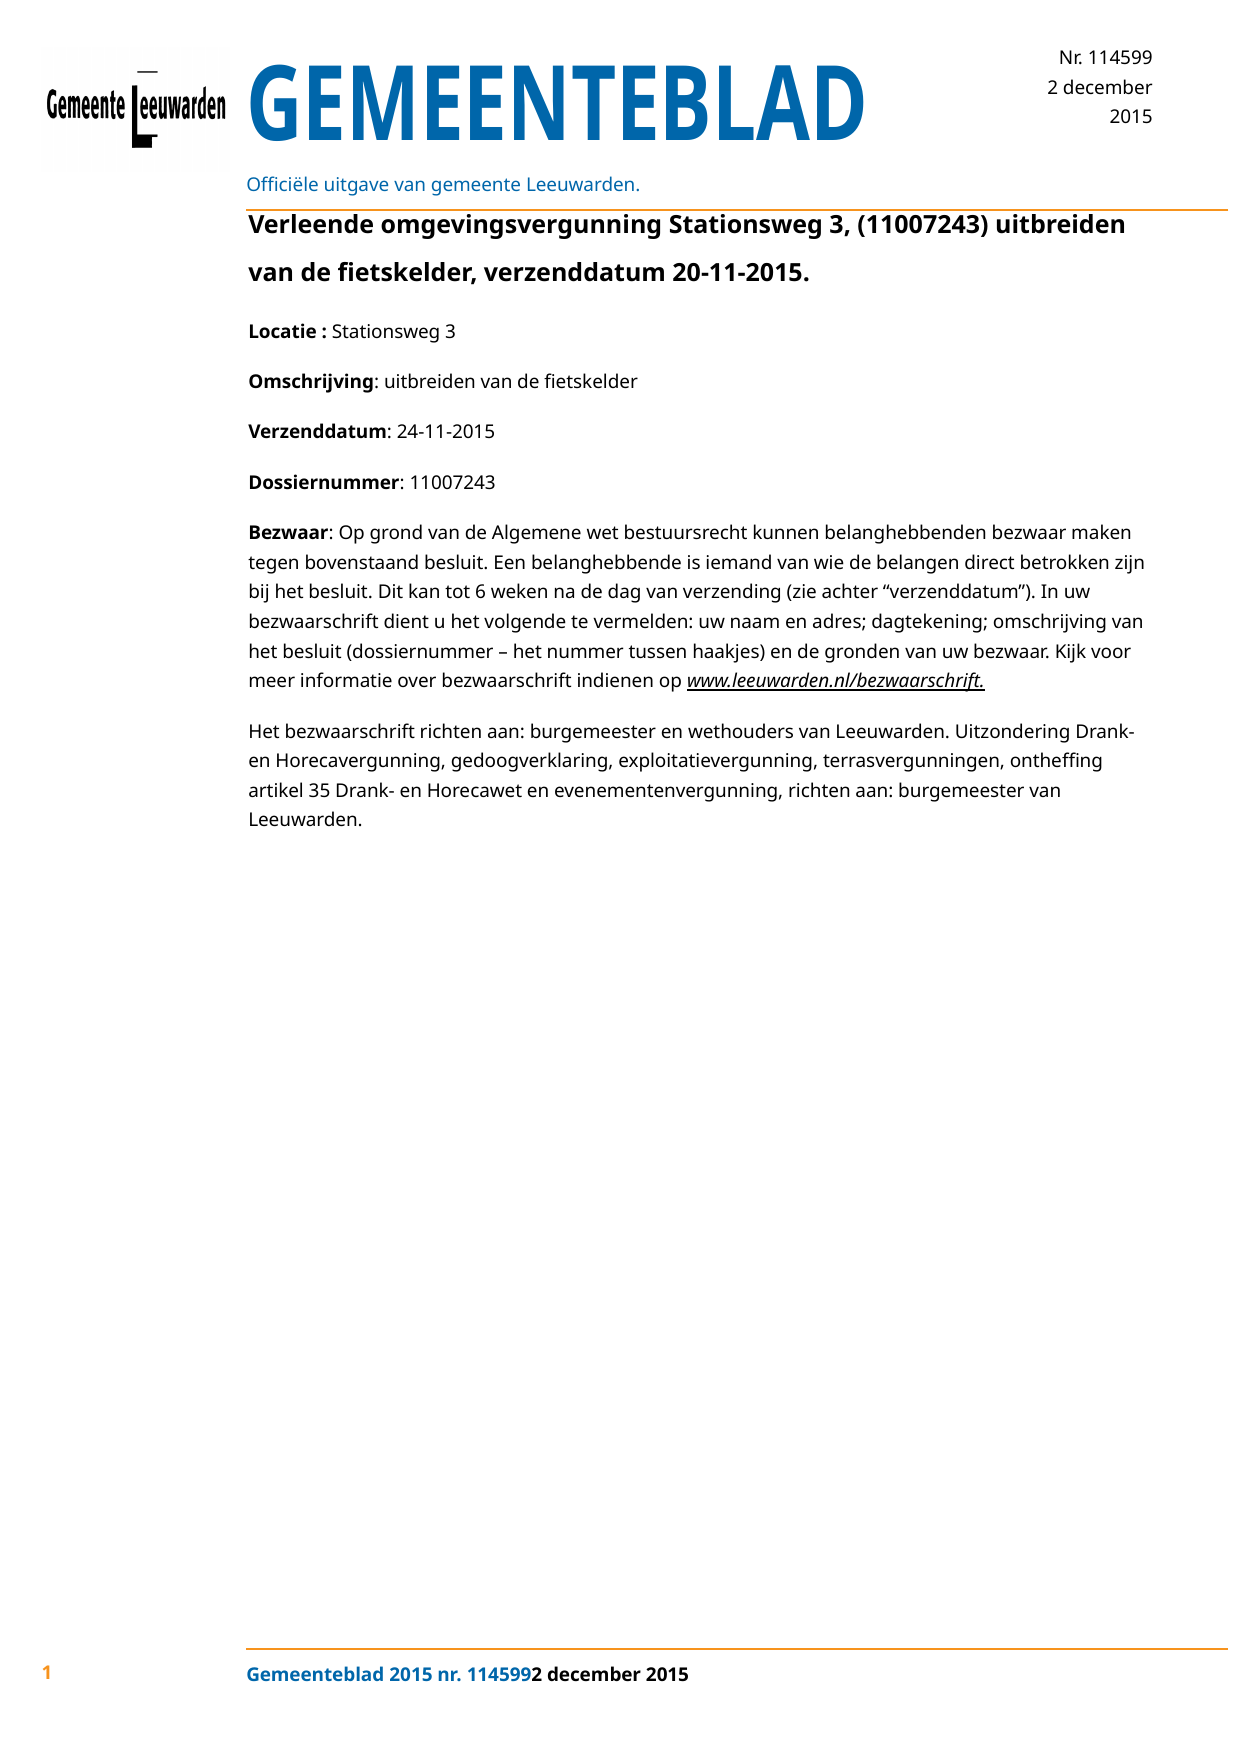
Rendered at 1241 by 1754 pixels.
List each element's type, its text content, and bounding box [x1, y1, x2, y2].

text Het bezwaarschrift richten aan: burgemeester en wethouders van Leeuwarden. Uitzondering Drank- en Horecavergunning, gedoogverklaring, exploitatievergunning, terrasvergunningen, ontheffing artikel 35 Drank- en Horecawet en evenementenvergunning, richten aan: burgemeester van Leeuwarden. [248, 718, 1152, 832]
text Dossiernummer: 11007243 [248, 469, 1152, 495]
text Locatie : Stationsweg 3 [248, 318, 1152, 344]
text Bezwaar: Op grond van de Algemene wet bestuursrecht kunnen belanghebbenden bezwaar maken tegen bovenstaand besluit. Een belanghebbende is iemand van wie de belangen direct betrokken zijn bij het besluit. Dit kan tot 6 weken na de dag van verzending (zie achter “verzenddatum”). In uw bezwaarschrift dient u het volgende te vermelden: uw naam en adres; dagtekening; omschrijving van het besluit (dossiernummer – het nummer tussen haakjes) en de gronden van uw bezwaar. Kijk voor meer informatie over bezwaarschrift indienen op www.leeuwarden.nl/bezwaarschrift. [248, 519, 1152, 693]
text Verzenddatum: 24-11-2015 [248, 419, 1152, 444]
text Omschrijving: uitbreiden van de fietskelder [248, 368, 1152, 394]
picture [41, 47, 231, 172]
text Verleende omgevingsvergunning Stationsweg 3, (11007243) uitbreiden van de fietskelder, verzenddatum 20-11-2015. [248, 211, 1152, 288]
